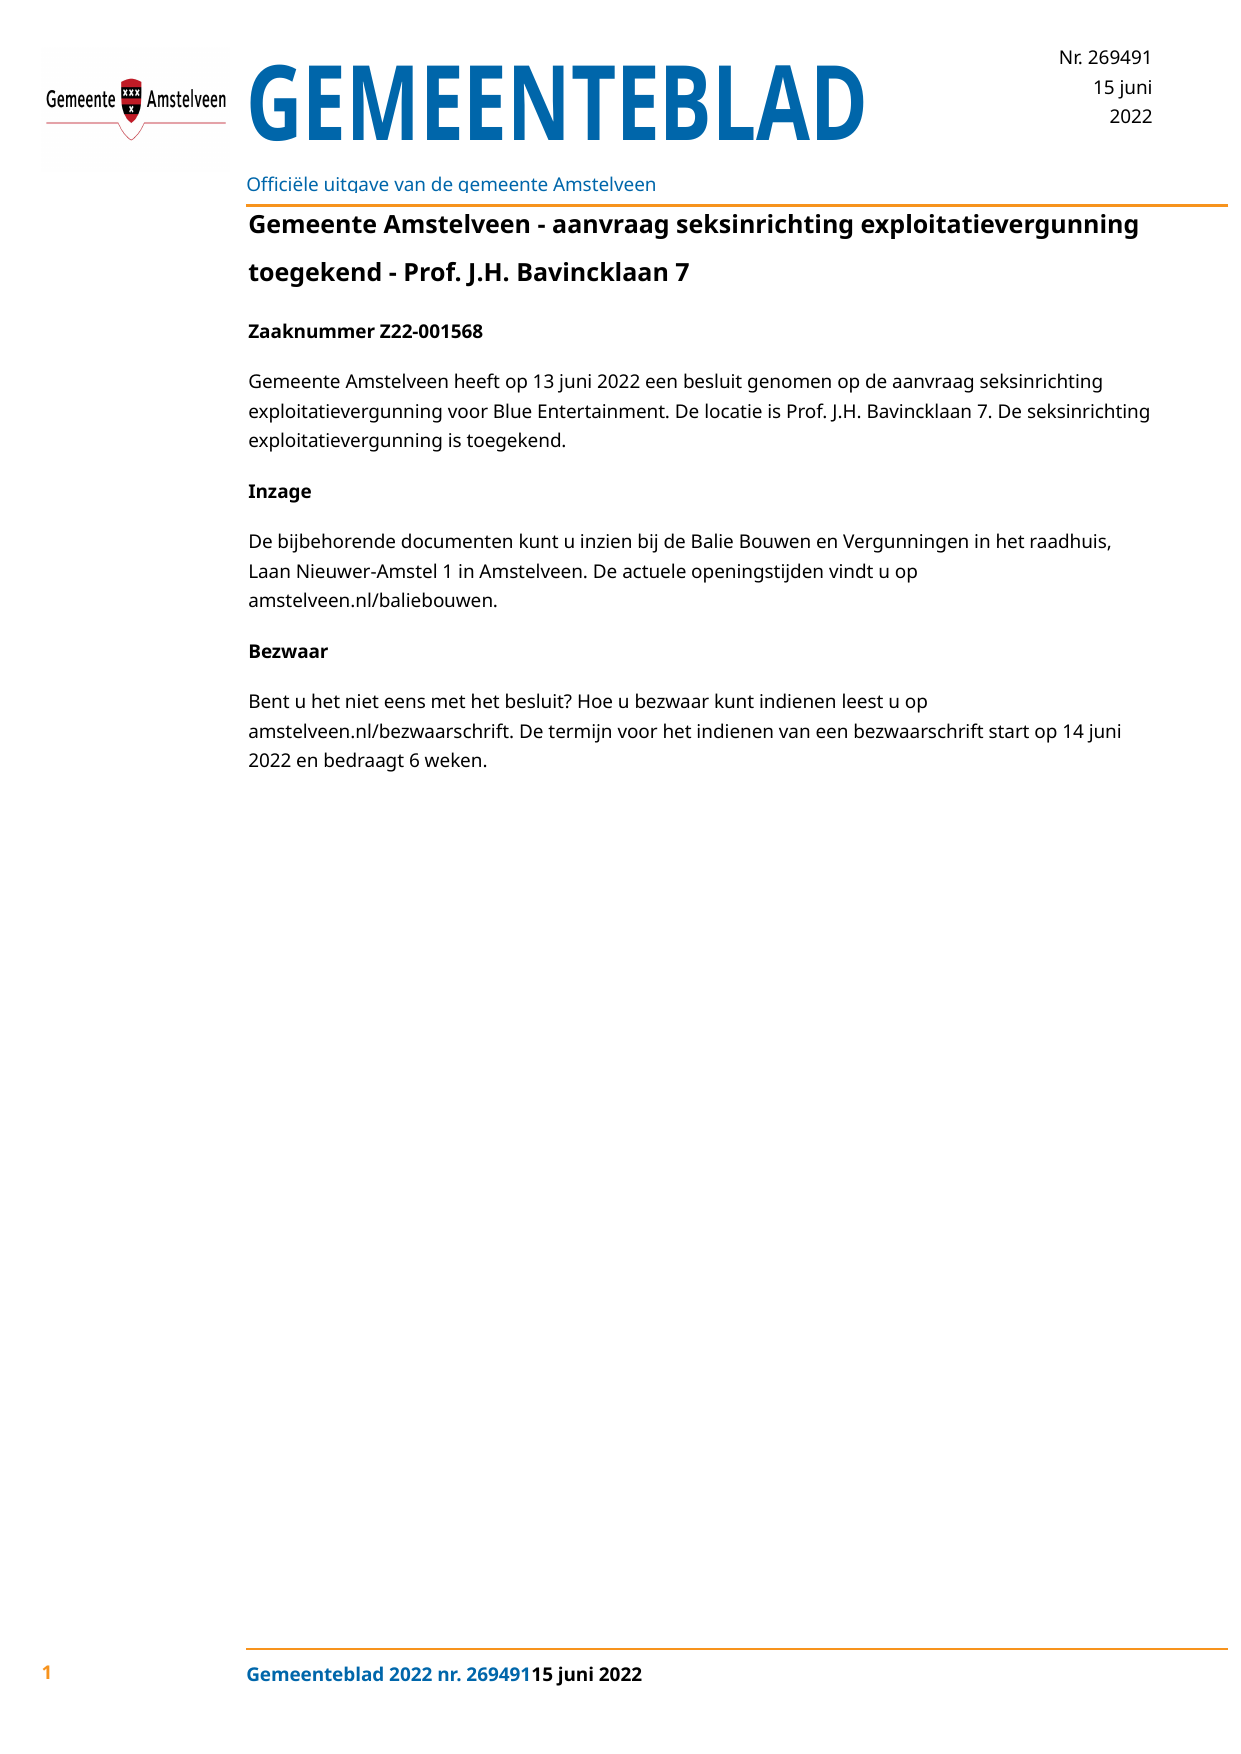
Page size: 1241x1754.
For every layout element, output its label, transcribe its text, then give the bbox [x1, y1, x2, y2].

text Bent u het niet eens met het besluit? Hoe u bezwaar kunt indienen leest u op amstelveen.nl/bezwaarschrift. De termijn voor het indienen van een bezwaarschrift start op 14 juni 2022 en bedraagt 6 weken. [248, 688, 1152, 773]
text Gemeente Amstelveen heeft op 13 juni 2022 een besluit genomen op de aanvraag seksinrichting exploitatievergunning voor Blue Entertainment. De locatie is Prof. J.H. Bavincklaan 7. De seksinrichting exploitatievergunning is toegekend. [248, 368, 1152, 453]
picture [41, 47, 231, 172]
text De bijbehorende documenten kunt u inzien bij de Balie Bouwen en Vergunningen in het raadhuis, Laan Nieuwer-Amstel 1 in Amstelveen. De actuele openingstijden vindt u op amstelveen.nl/baliebouwen. [248, 528, 1152, 613]
text Inzage [248, 478, 1152, 504]
text Zaaknummer Z22-001568 [248, 318, 1152, 344]
text Bezwaar [248, 638, 1152, 664]
text Gemeente Amstelveen - aanvraag seksinrichting exploitatievergunning toegekend - Prof. J.H. Bavincklaan 7 [248, 207, 1152, 288]
